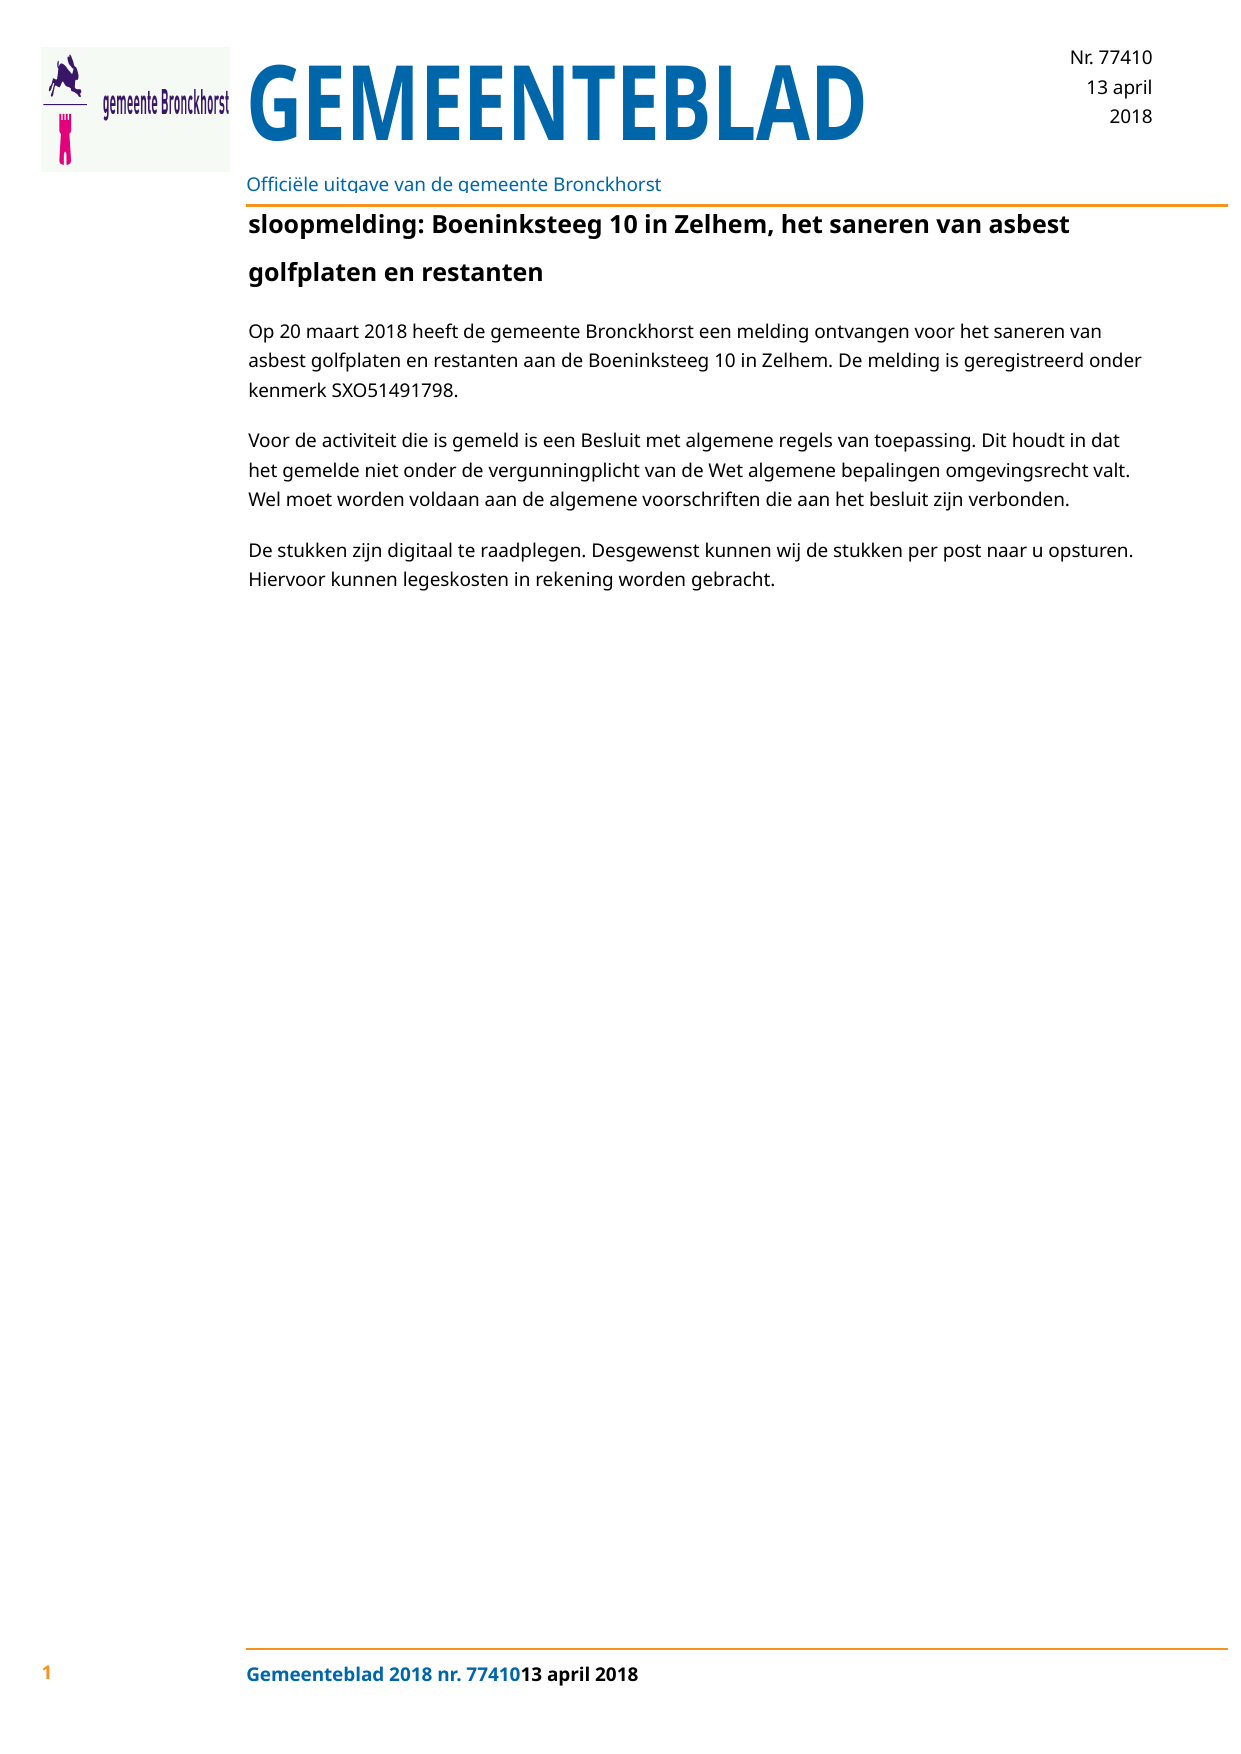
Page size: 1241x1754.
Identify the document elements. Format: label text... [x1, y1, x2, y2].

text Op 20 maart 2018 heeft de gemeente Bronckhorst een melding ontvangen voor het saneren van asbest golfplaten en restanten aan de Boeninksteeg 10 in Zelhem. De melding is geregistreerd onder kenmerk SXO51491798. [248, 318, 1152, 403]
picture [41, 47, 231, 172]
text sloopmelding: Boeninksteeg 10 in Zelhem, het saneren van asbest golfplaten en restanten [248, 207, 1152, 288]
text De stukken zijn digitaal te raadplegen. Desgewenst kunnen wij de stukken per post naar u opsturen. Hiervoor kunnen legeskosten in rekening worden gebracht. [248, 537, 1152, 592]
text Voor de activiteit die is gemeld is een Besluit met algemene regels van toepassing. Dit houdt in dat het gemelde niet onder de vergunningplicht van de Wet algemene bepalingen omgevingsrecht valt. Wel moet worden voldaan aan de algemene voorschriften die aan het besluit zijn verbonden. [248, 427, 1152, 512]
